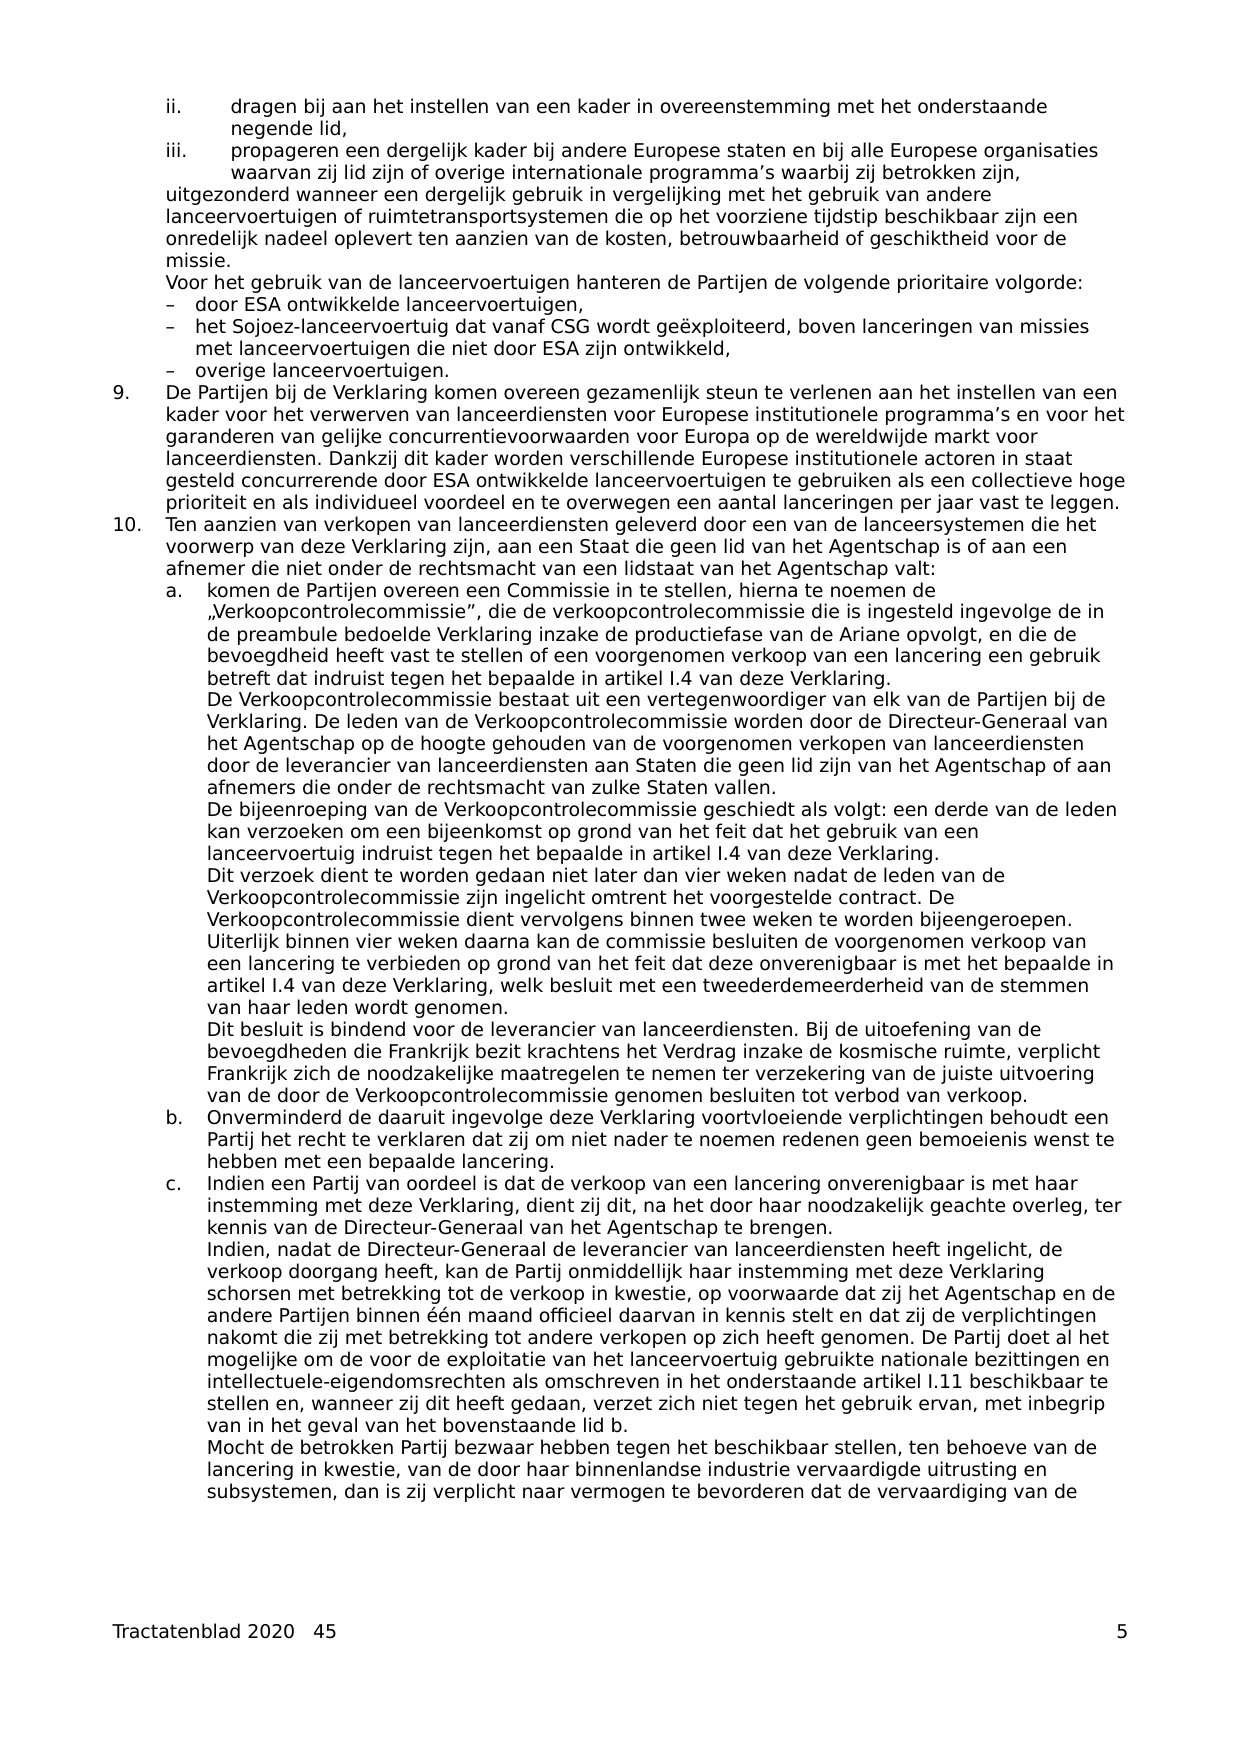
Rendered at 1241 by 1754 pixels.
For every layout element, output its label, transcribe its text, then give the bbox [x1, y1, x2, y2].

text Dit verzoek dient te worden gedaan niet later dan vier weken nadat de leden van de Verkoopcontrolecommissie zijn ingelicht omtrent het voorgestelde contract. De Verkoopcontrolecommissie dient vervolgens binnen twee weken te worden bijeengeroepen. Uiterlijk binnen vier weken daarna kan de commissie besluiten de voorgenomen verkoop van een lancering te verbieden op grond van het feit dat deze onverenigbaar is met het bepaalde in artikel I.4 van deze Verklaring, welk besluit met een tweederdemeerderheid van de stemmen van haar leden wordt genomen. [207, 865, 1128, 1019]
text ii. dragen bij aan het instellen van een kader in overeenstemming met het onderstaande negende lid, [165, 96, 1128, 140]
text iii. propageren een dergelijk kader bij andere Europese staten en bij alle Europese organisaties waarvan zij lid zijn of overige internationale programma’s waarbij zij betrokken zijn, [165, 140, 1128, 184]
text Dit besluit is bindend voor de leverancier van lanceerdiensten. Bij de uitoefening van de bevoegdheden die Frankrijk bezit krachtens het Verdrag inzake de kosmische ruimte, verplicht Frankrijk zich de noodzakelijke maatregelen te nemen ter verzekering van de juiste uitvoering van de door de Verkoopcontrolecommissie genomen besluiten tot verbod van verkoop. [207, 1019, 1128, 1107]
text De bijeenroeping van de Verkoopcontrolecommissie geschiedt als volgt: een derde van de leden kan verzoeken om een bijeenkomst op grond van het feit dat het gebruik van een lanceervoertuig indruist tegen het bepaalde in artikel I.4 van deze Verklaring. [207, 799, 1128, 865]
text a. komen de Partijen overeen een Commissie in te stellen, hierna te noemen de „Verkoopcontrolecommissie”, die de verkoopcontrolecommissie die is ingesteld ingevolge de in de preambule bedoelde Verklaring inzake de productiefase van de Ariane opvolgt, en die de bevoegdheid heeft vast te stellen of een voorgenomen verkoop van een lancering een gebruik betreft dat indruist tegen het bepaalde in artikel I.4 van deze Verklaring. [165, 579, 1128, 689]
text 10. Ten aanzien van verkopen van lanceerdiensten geleverd door een van de lanceersystemen die het voorwerp van deze Verklaring zijn, aan een Staat die geen lid van het Agentschap is of aan een afnemer die niet onder de rechtsmacht van een lidstaat van het Agentschap valt: [112, 513, 1128, 579]
text Indien, nadat de Directeur-Generaal de leverancier van lanceerdiensten heeft ingelicht, de verkoop doorgang heeft, kan de Partij onmiddellijk haar instemming met deze Verklaring schorsen met betrekking tot de verkoop in kwestie, op voorwaarde dat zij het Agentschap en de andere Partijen binnen één maand officieel daarvan in kennis stelt en dat zij de verplichtingen nakomt die zij met betrekking tot andere verkopen op zich heeft genomen. De Partij doet al het mogelijke om de voor de exploitatie van het lanceervoertuig gebruikte nationale bezittingen en intellectuele-eigendomsrechten als omschreven in het onderstaande artikel I.11 beschikbaar te stellen en, wanneer zij dit heeft gedaan, verzet zich niet tegen het gebruik ervan, met inbegrip van in het geval van het bovenstaande lid b. [207, 1239, 1128, 1437]
text uitgezonderd wanneer een dergelijk gebruik in vergelijking met het gebruik van andere lanceervoertuigen of ruimtetransportsystemen die op het voorziene tijdstip beschikbaar zijn een onredelijk nadeel oplevert ten aanzien van de kosten, betrouwbaarheid of geschiktheid voor de missie. [165, 184, 1128, 272]
text 9. De Partijen bij de Verklaring komen overeen gezamenlijk steun te verlenen aan het instellen van een kader voor het verwerven van lanceerdiensten voor Europese institutionele programma’s en voor het garanderen van gelijke concurrentievoorwaarden voor Europa op de wereldwijde markt voor lanceerdiensten. Dankzij dit kader worden verschillende Europese institutionele actoren in staat gesteld concurrerende door ESA ontwikkelde lanceervoertuigen te gebruiken als een collectieve hoge prioriteit en als individueel voordeel en te overwegen een aantal lanceringen per jaar vast te leggen. [112, 382, 1128, 513]
text c. Indien een Partij van oordeel is dat de verkoop van een lancering onverenigbaar is met haar instemming met deze Verklaring, dient zij dit, na het door haar noodzakelijk geachte overleg, ter kennis van de Directeur-Generaal van het Agentschap te brengen. [165, 1173, 1128, 1239]
text – door ESA ontwikkelde lanceervoertuigen, [165, 294, 1128, 316]
text – overige lanceervoertuigen. [165, 360, 1128, 382]
text De Verkoopcontrolecommissie bestaat uit een vertegenwoordiger van elk van de Partijen bij de Verklaring. De leden van de Verkoopcontrolecommissie worden door de Directeur-Generaal van het Agentschap op de hoogte gehouden van de voorgenomen verkopen van lanceerdiensten door de leverancier van lanceerdiensten aan Staten die geen lid zijn van het Agentschap of aan afnemers die onder de rechtsmacht van zulke Staten vallen. [207, 689, 1128, 799]
text Voor het gebruik van de lanceervoertuigen hanteren de Partijen de volgende prioritaire volgorde: [165, 272, 1128, 294]
text – het Sojoez-lanceervoertuig dat vanaf CSG wordt geëxploiteerd, boven lanceringen van missies met lanceervoertuigen die niet door ESA zijn ontwikkeld, [165, 316, 1128, 360]
text Mocht de betrokken Partij bezwaar hebben tegen het beschikbaar stellen, ten behoeve van de lancering in kwestie, van de door haar binnenlandse industrie vervaardigde uitrusting en subsystemen, dan is zij verplicht naar vermogen te bevorderen dat de vervaardiging van de [207, 1437, 1128, 1503]
text b. Onverminderd de daaruit ingevolge deze Verklaring voortvloeiende verplichtingen behoudt een Partij het recht te verklaren dat zij om niet nader te noemen redenen geen bemoeienis wenst te hebben met een bepaalde lancering. [165, 1107, 1128, 1173]
